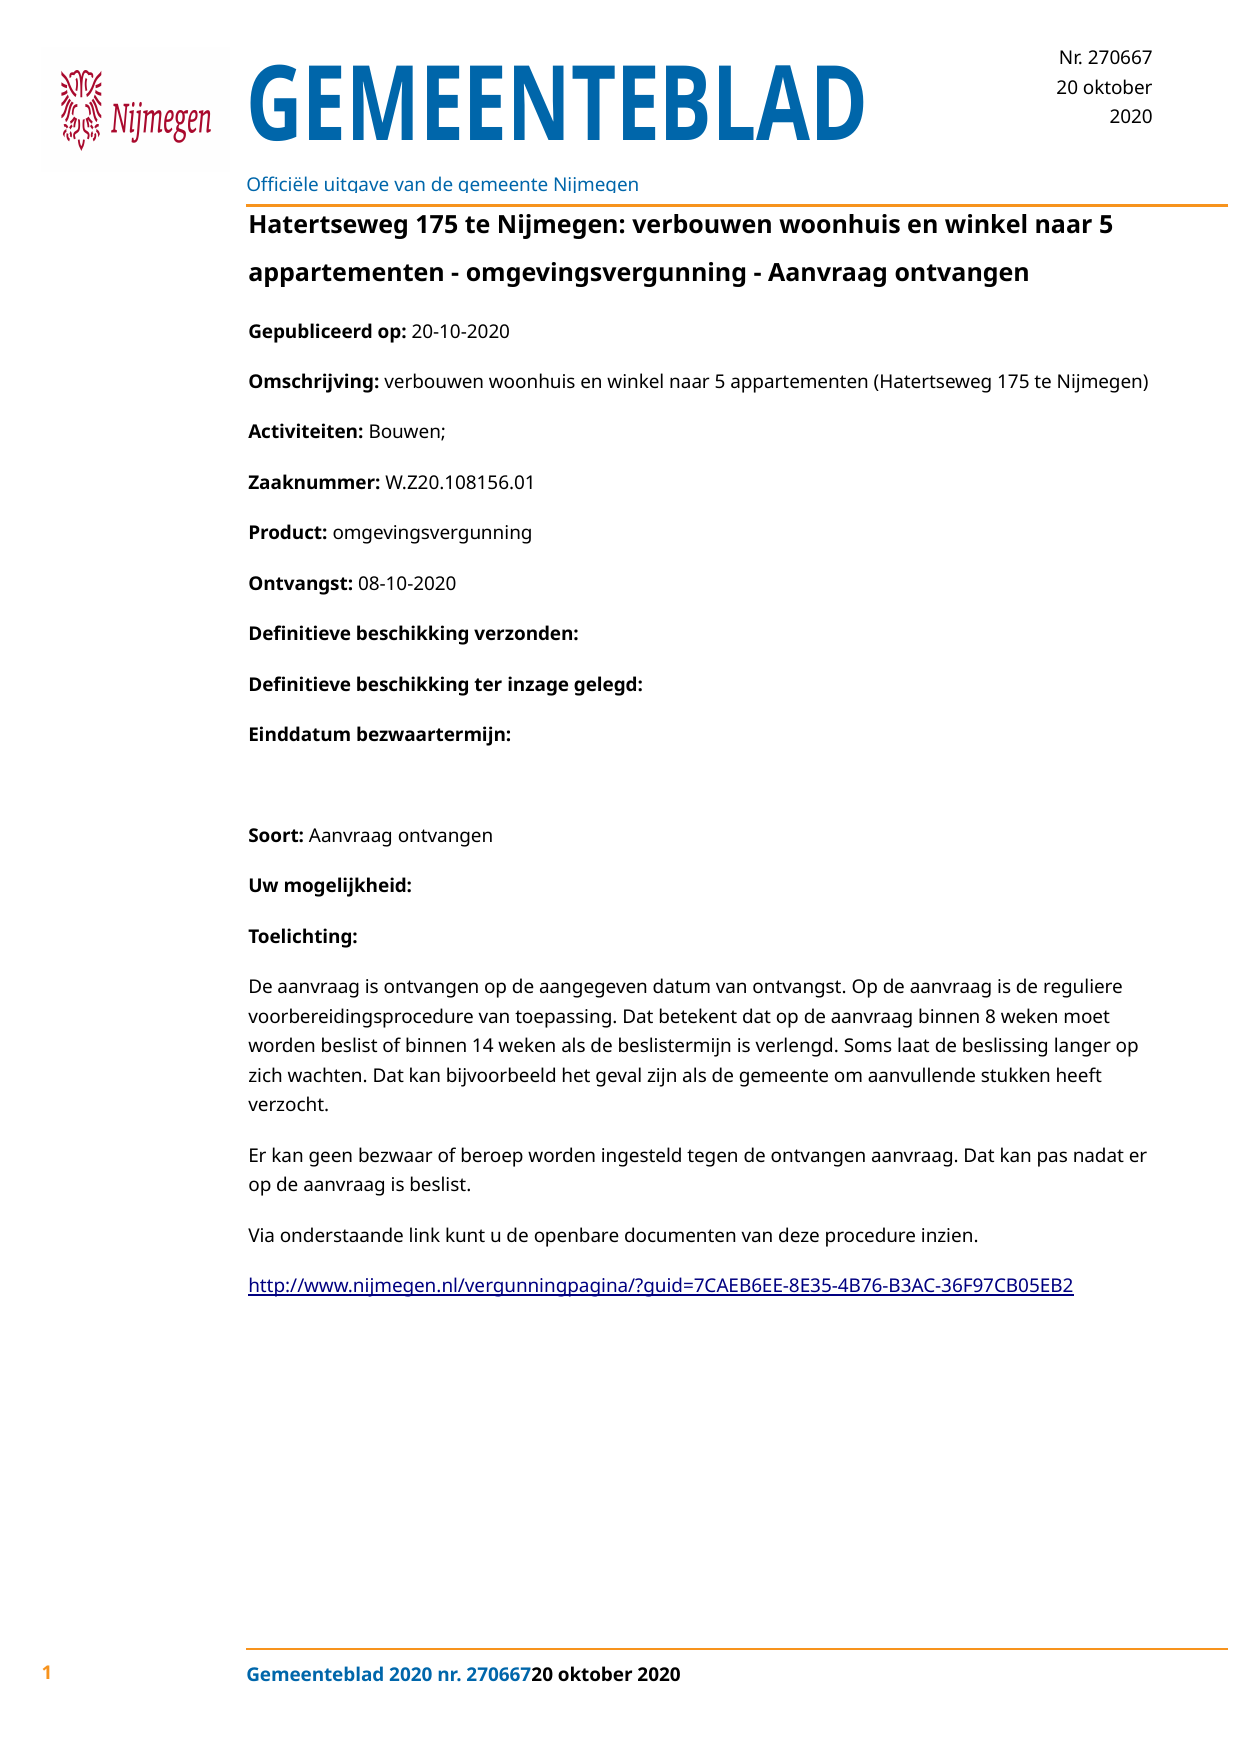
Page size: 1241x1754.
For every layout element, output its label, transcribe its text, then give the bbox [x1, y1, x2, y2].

text Omschrijving: verbouwen woonhuis en winkel naar 5 appartementen (Hatertseweg 175 te Nijmegen) [248, 368, 1152, 394]
text Er kan geen bezwaar of beroep worden ingesteld tegen de ontvangen aanvraag. Dat kan pas nadat er op de aanvraag is beslist. [248, 1142, 1152, 1197]
text Soort: Aanvraag ontvangen [248, 822, 1152, 848]
text Activiteiten: Bouwen; [248, 419, 1152, 444]
text De aanvraag is ontvangen op de aangegeven datum van ontvangst. Op de aanvraag is de reguliere voorbereidingsprocedure van toepassing. Dat betekent dat op de aanvraag binnen 8 weken moet worden beslist of binnen 14 weken als de beslistermijn is verlengd. Soms laat de beslissing langer op zich wachten. Dat kan bijvoorbeeld het geval zijn als de gemeente om aanvullende stukken heeft verzocht. [248, 973, 1152, 1117]
text Gepubliceerd op: 20-10-2020 [248, 318, 1152, 344]
text Hatertseweg 175 te Nijmegen: verbouwen woonhuis en winkel naar 5 appartementen - omgevingsvergunning - Aanvraag ontvangen [248, 207, 1152, 288]
text http://www.nijmegen.nl/vergunningpagina/?guid=7CAEB6EE-8E35-4B76-B3AC-36F97CB05EB2 [248, 1272, 1152, 1298]
text Definitieve beschikking verzonden: [248, 620, 1152, 646]
text Uw mogelijkheid: [248, 872, 1152, 898]
text Ontvangst: 08-10-2020 [248, 570, 1152, 596]
picture [41, 47, 231, 172]
text Einddatum bezwaartermijn: [248, 721, 1152, 747]
text Toelichting: [248, 923, 1152, 949]
text Via onderstaande link kunt u de openbare documenten van deze procedure inzien. [248, 1222, 1152, 1248]
text Zaaknummer: W.Z20.108156.01 [248, 469, 1152, 495]
text Product: omgevingsvergunning [248, 519, 1152, 545]
text Definitieve beschikking ter inzage gelegd: [248, 671, 1152, 697]
